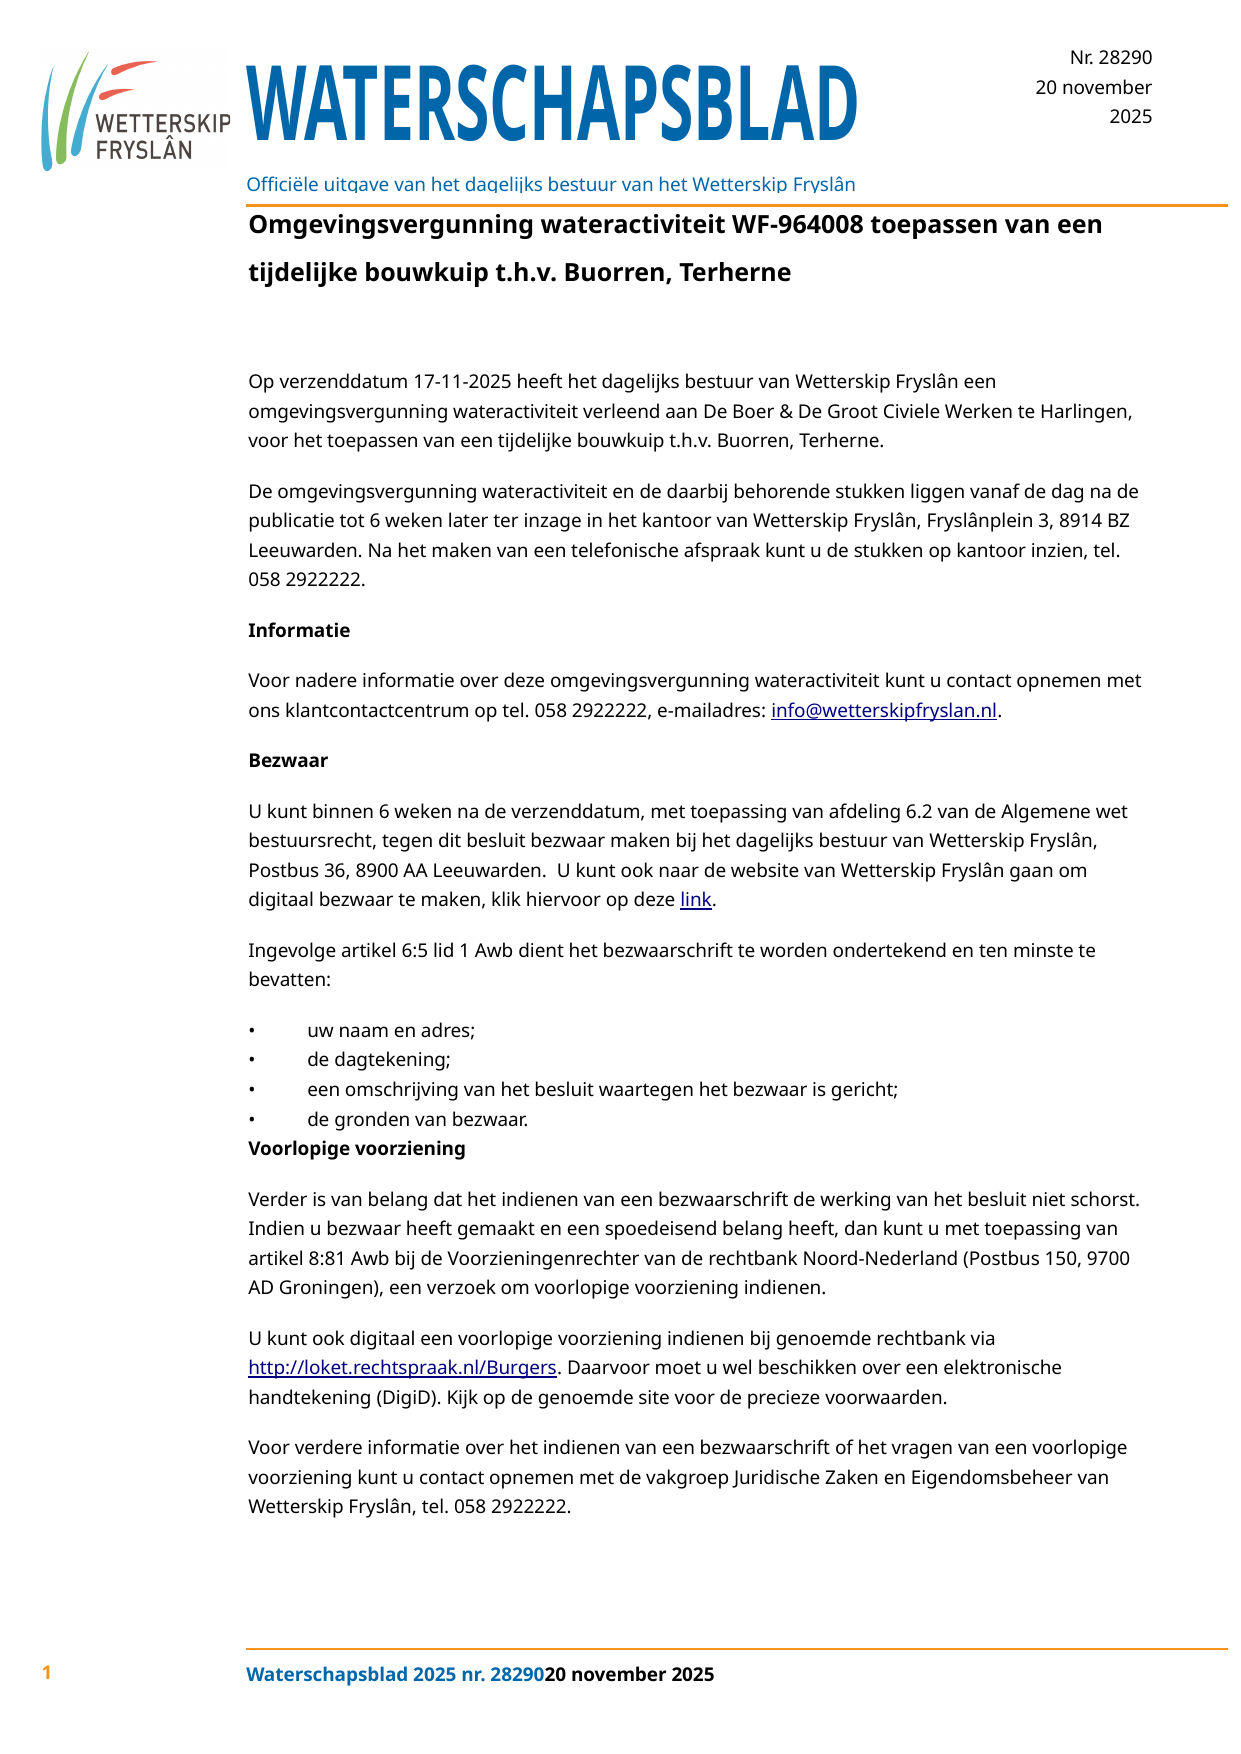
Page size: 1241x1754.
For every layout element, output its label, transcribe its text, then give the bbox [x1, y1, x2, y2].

list de gronden van bezwaar. [248, 1106, 1152, 1132]
text Op verzenddatum 17-11-2025 heeft het dagelijks bestuur van Wetterskip Fryslân een omgevingsvergunning wateractiviteit verleend aan De Boer & De Groot Civiele Werken te Harlingen, voor het toepassen van een tijdelijke bouwkuip t.h.v. Buorren, Terherne. [248, 368, 1152, 453]
text Ingevolge artikel 6:5 lid 1 Awb dient het bezwaarschrift te worden ondertekend en ten minste te bevatten: [248, 937, 1152, 992]
text Voor nadere informatie over deze omgevingsvergunning wateractiviteit kunt u contact opnemen met ons klantcontactcentrum op tel. 058 2922222, e-mailadres: info@wetterskipfryslan.nl. [248, 667, 1152, 723]
text Voorlopige voorziening [248, 1135, 1152, 1161]
text U kunt binnen 6 weken na de verzenddatum, met toepassing van afdeling 6.2 van de Algemene wet bestuursrecht, tegen dit besluit bezwaar maken bij het dagelijks bestuur van Wetterskip Fryslân, Postbus 36, 8900 AA Leeuwarden. U kunt ook naar de website van Wetterskip Fryslân gaan om digitaal bezwaar te maken, klik hiervoor op deze link. [248, 798, 1152, 912]
text Informatie [248, 617, 1152, 643]
list een omschrijving van het besluit waartegen het bezwaar is gericht; [248, 1076, 1152, 1102]
picture [41, 47, 231, 172]
text Voor verdere informatie over het indienen van een bezwaarschrift of het vragen van een voorlopige voorziening kunt u contact opnemen met de vakgroep Juridische Zaken en Eigendomsbeheer van Wetterskip Fryslân, tel. 058 2922222. [248, 1434, 1152, 1519]
text Verder is van belang dat het indienen van een bezwaarschrift de werking van het besluit niet schorst. Indien u bezwaar heeft gemaakt en een spoedeisend belang heeft, dan kunt u met toepassing van artikel 8:81 Awb bij de Voorzieningenrechter van de rechtbank Noord-Nederland (Postbus 150, 9700 AD Groningen), een verzoek om voorlopige voorziening indienen. [248, 1186, 1152, 1300]
text U kunt ook digitaal een voorlopige voorziening indienen bij genoemde rechtbank via http://loket.rechtspraak.nl/Burgers. Daarvoor moet u wel beschikken over een elektronische handtekening (DigiD). Kijk op de genoemde site voor de precieze voorwaarden. [248, 1325, 1152, 1410]
list uw naam en adres; [248, 1017, 1152, 1043]
text Omgevingsvergunning wateractiviteit WF-964008 toepassen van een tijdelijke bouwkuip t.h.v. Buorren, Terherne [248, 207, 1152, 288]
text De omgevingsvergunning wateractiviteit en de daarbij behorende stukken liggen vanaf de dag na de publicatie tot 6 weken later ter inzage in het kantoor van Wetterskip Fryslân, Fryslânplein 3, 8914 BZ Leeuwarden. Na het maken van een telefonische afspraak kunt u de stukken op kantoor inzien, tel. 058 2922222. [248, 478, 1152, 592]
text Bezwaar [248, 747, 1152, 773]
list de dagtekening; [248, 1047, 1152, 1072]
